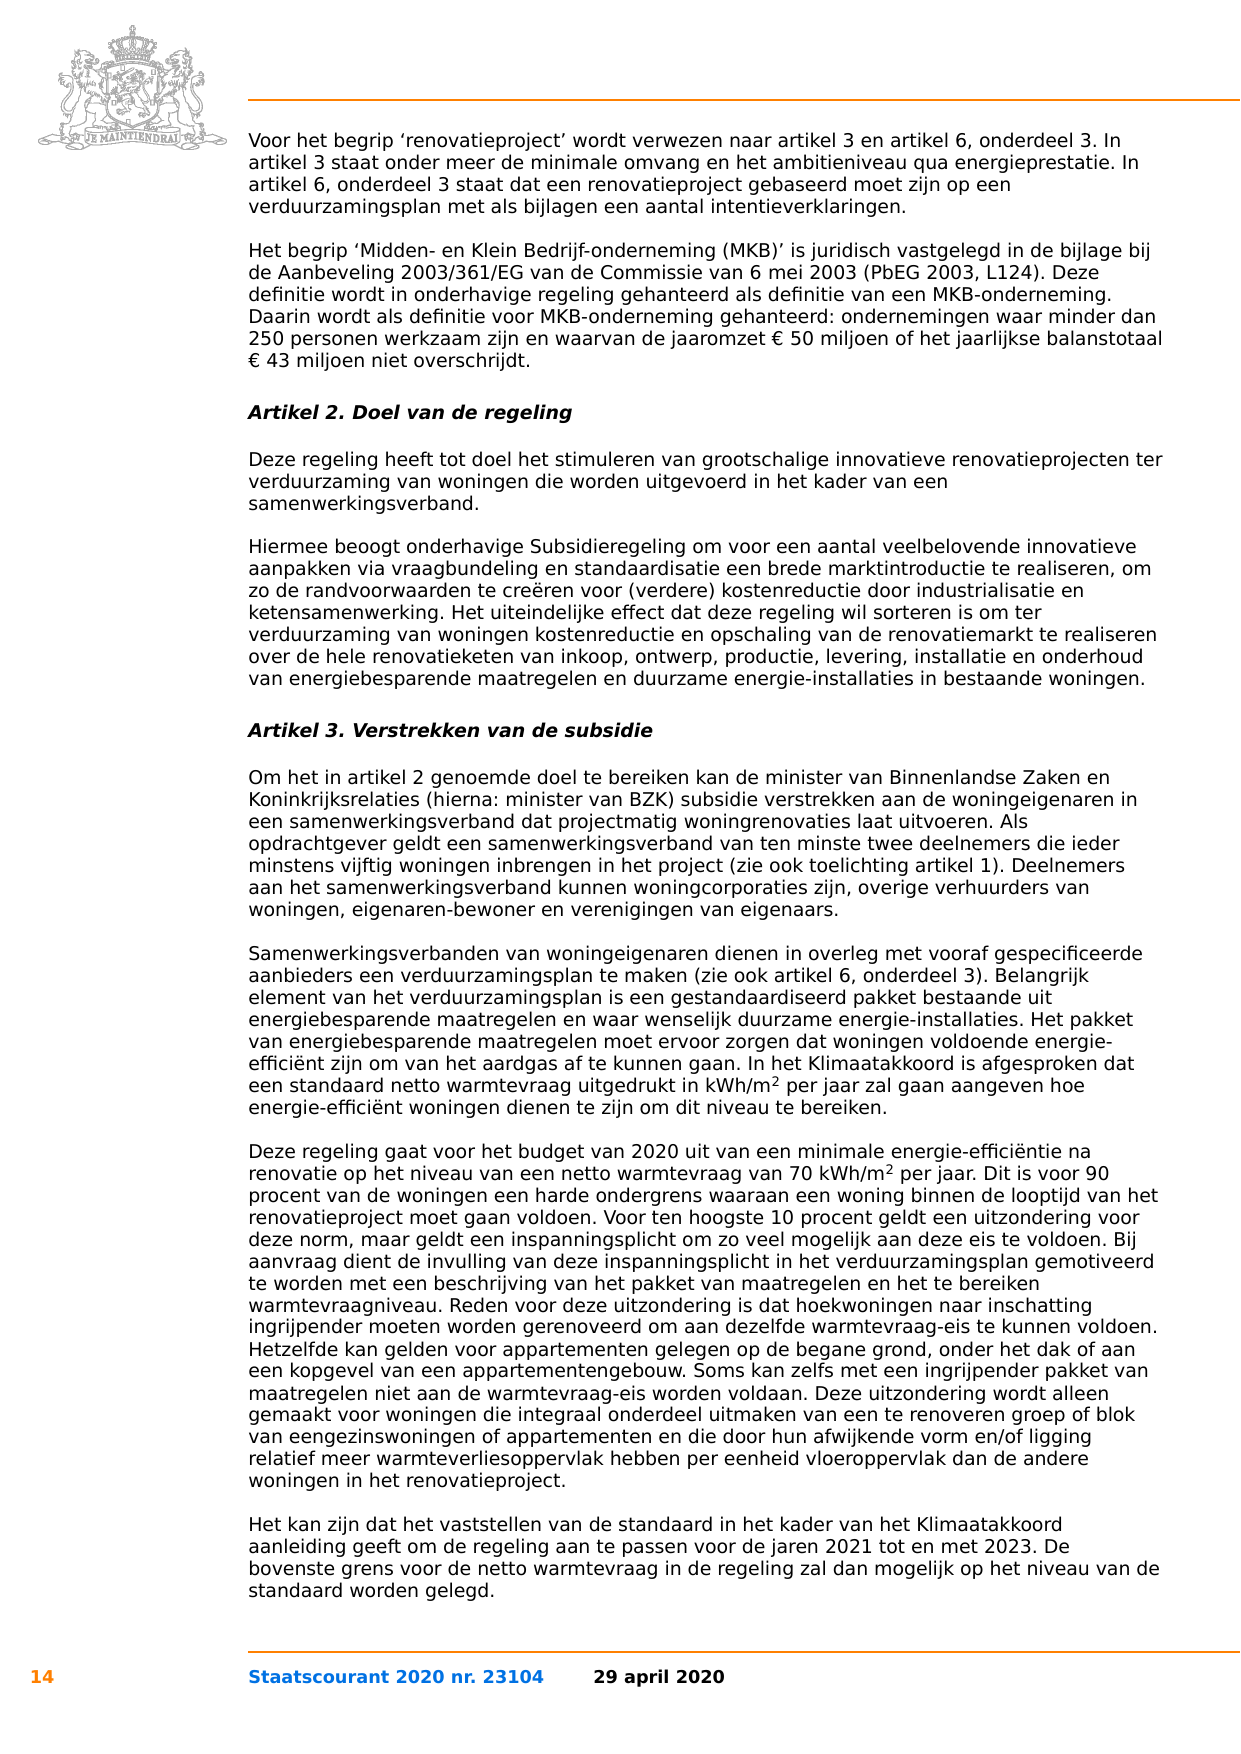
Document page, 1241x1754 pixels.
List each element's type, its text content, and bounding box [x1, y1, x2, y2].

text Voor het begrip ‘renovatieproject’ wordt verwezen naar artikel 3 en artikel 6, onderdeel 3. In artikel 3 staat onder meer de minimale omvang en het ambitieniveau qua energieprestatie. In artikel 6, onderdeel 3 staat dat een renovatieproject gebaseerd moet zijn op een verduurzamingsplan met als bijlagen een aantal intentieverklaringen. [248, 130, 1163, 218]
subtitle Artikel 2. Doel van de regeling [248, 402, 1163, 423]
text Om het in artikel 2 genoemde doel te bereiken kan de minister van Binnenlandse Zaken en Koninkrijksrelaties (hierna: minister van BZK) subsidie verstrekken aan de woningeigenaren in een samenwerkingsverband dat projectmatig woningrenovaties laat uitvoeren. Als opdrachtgever geldt een samenwerkingsverband van ten minste twee deelnemers die ieder minstens vijftig woningen inbrengen in het project (zie ook toelichting artikel 1). Deelnemers aan het samenwerkingsverband kunnen woningcorporaties zijn, overige verhuurders van woningen, eigenaren-bewoner en verenigingen van eigenaars. [248, 767, 1163, 921]
text Deze regeling gaat voor het budget van 2020 uit van een minimale energie-efficiëntie na renovatie op het niveau van een netto warmtevraag van 70 kWh/m2 per jaar. Dit is voor 90 procent van de woningen een harde ondergrens waaraan een woning binnen de looptijd van het renovatieproject moet gaan voldoen. Voor ten hoogste 10 procent geldt een uitzondering voor deze norm, maar geldt een inspanningsplicht om zo veel mogelijk aan deze eis te voldoen. Bij aanvraag dient de invulling van deze inspanningsplicht in het verduurzamingsplan gemotiveerd te worden met een beschrijving van het pakket van maatregelen en het te bereiken warmtevraagniveau. Reden voor deze uitzondering is dat hoekwoningen naar inschatting ingrijpender moeten worden gerenoveerd om aan dezelfde warmtevraag-eis te kunnen voldoen. Hetzelfde kan gelden voor appartementen gelegen op de begane grond, onder het dak of aan een kopgevel van een appartementengebouw. Soms kan zelfs met een ingrijpender pakket van maatregelen niet aan de warmtevraag-eis worden voldaan. Deze uitzondering wordt alleen gemaakt voor woningen die integraal onderdeel uitmaken van een te renoveren groep of blok van eengezinswoningen of appartementen en die door hun afwijkende vorm en/of ligging relatief meer warmteverliesoppervlak hebben per eenheid vloeroppervlak dan de andere woningen in het renovatieproject. [248, 1141, 1163, 1492]
subtitle Artikel 3. Verstrekken van de subsidie [248, 720, 1163, 742]
text Hiermee beoogt onderhavige Subsidieregeling om voor een aantal veelbelovende innovatieve aanpakken via vraagbundeling en standaardisatie een brede marktintroductie te realiseren, om zo de randvoorwaarden te creëren voor (verdere) kostenreductie door industrialisatie en ketensamenwerking. Het uiteindelijke effect dat deze regeling wil sorteren is om ter verduurzaming van woningen kostenreductie en opschaling van de renovatiemarkt te realiseren over de hele renovatieketen van inkoop, ontwerp, productie, levering, installatie en onderhoud van energiebesparende maatregelen en duurzame energie-installaties in bestaande woningen. [248, 536, 1163, 690]
text Samenwerkingsverbanden van woningeigenaren dienen in overleg met vooraf gespecificeerde aanbieders een verduurzamingsplan te maken (zie ook artikel 6, onderdeel 3). Belangrijk element van het verduurzamingsplan is een gestandaardiseerd pakket bestaande uit energiebesparende maatregelen en waar wenselijk duurzame energie-installaties. Het pakket van energiebesparende maatregelen moet ervoor zorgen dat woningen voldoende energie-efficiënt zijn om van het aardgas af te kunnen gaan. In het Klimaatakkoord is afgesproken dat een standaard netto warmtevraag uitgedrukt in kWh/m2 per jaar zal gaan aangeven hoe energie-efficiënt woningen dienen te zijn om dit niveau te bereiken. [248, 943, 1163, 1119]
text Het kan zijn dat het vaststellen van de standaard in het kader van het Klimaatakkoord aanleiding geeft om de regeling aan te passen voor de jaren 2021 tot en met 2023. De bovenste grens voor de netto warmtevraag in de regeling zal dan mogelijk op het niveau van de standaard worden gelegd. [248, 1514, 1163, 1602]
picture [38, 25, 227, 150]
text Het begrip ‘Midden- en Klein Bedrijf-onderneming (MKB)’ is juridisch vastgelegd in de bijlage bij de Aanbeveling 2003/361/EG van de Commissie van 6 mei 2003 (PbEG 2003, L124). Deze definitie wordt in onderhavige regeling gehanteerd als definitie van een MKB-onderneming. Daarin wordt als definitie voor MKB-onderneming gehanteerd: ondernemingen waar minder dan 250 personen werkzaam zijn en waarvan de jaaromzet € 50 miljoen of het jaarlijkse balanstotaal € 43 miljoen niet overschrijdt. [248, 240, 1163, 372]
text Deze regeling heeft tot doel het stimuleren van grootschalige innovatieve renovatieprojecten ter verduurzaming van woningen die worden uitgevoerd in het kader van een samenwerkingsverband. [248, 448, 1163, 514]
